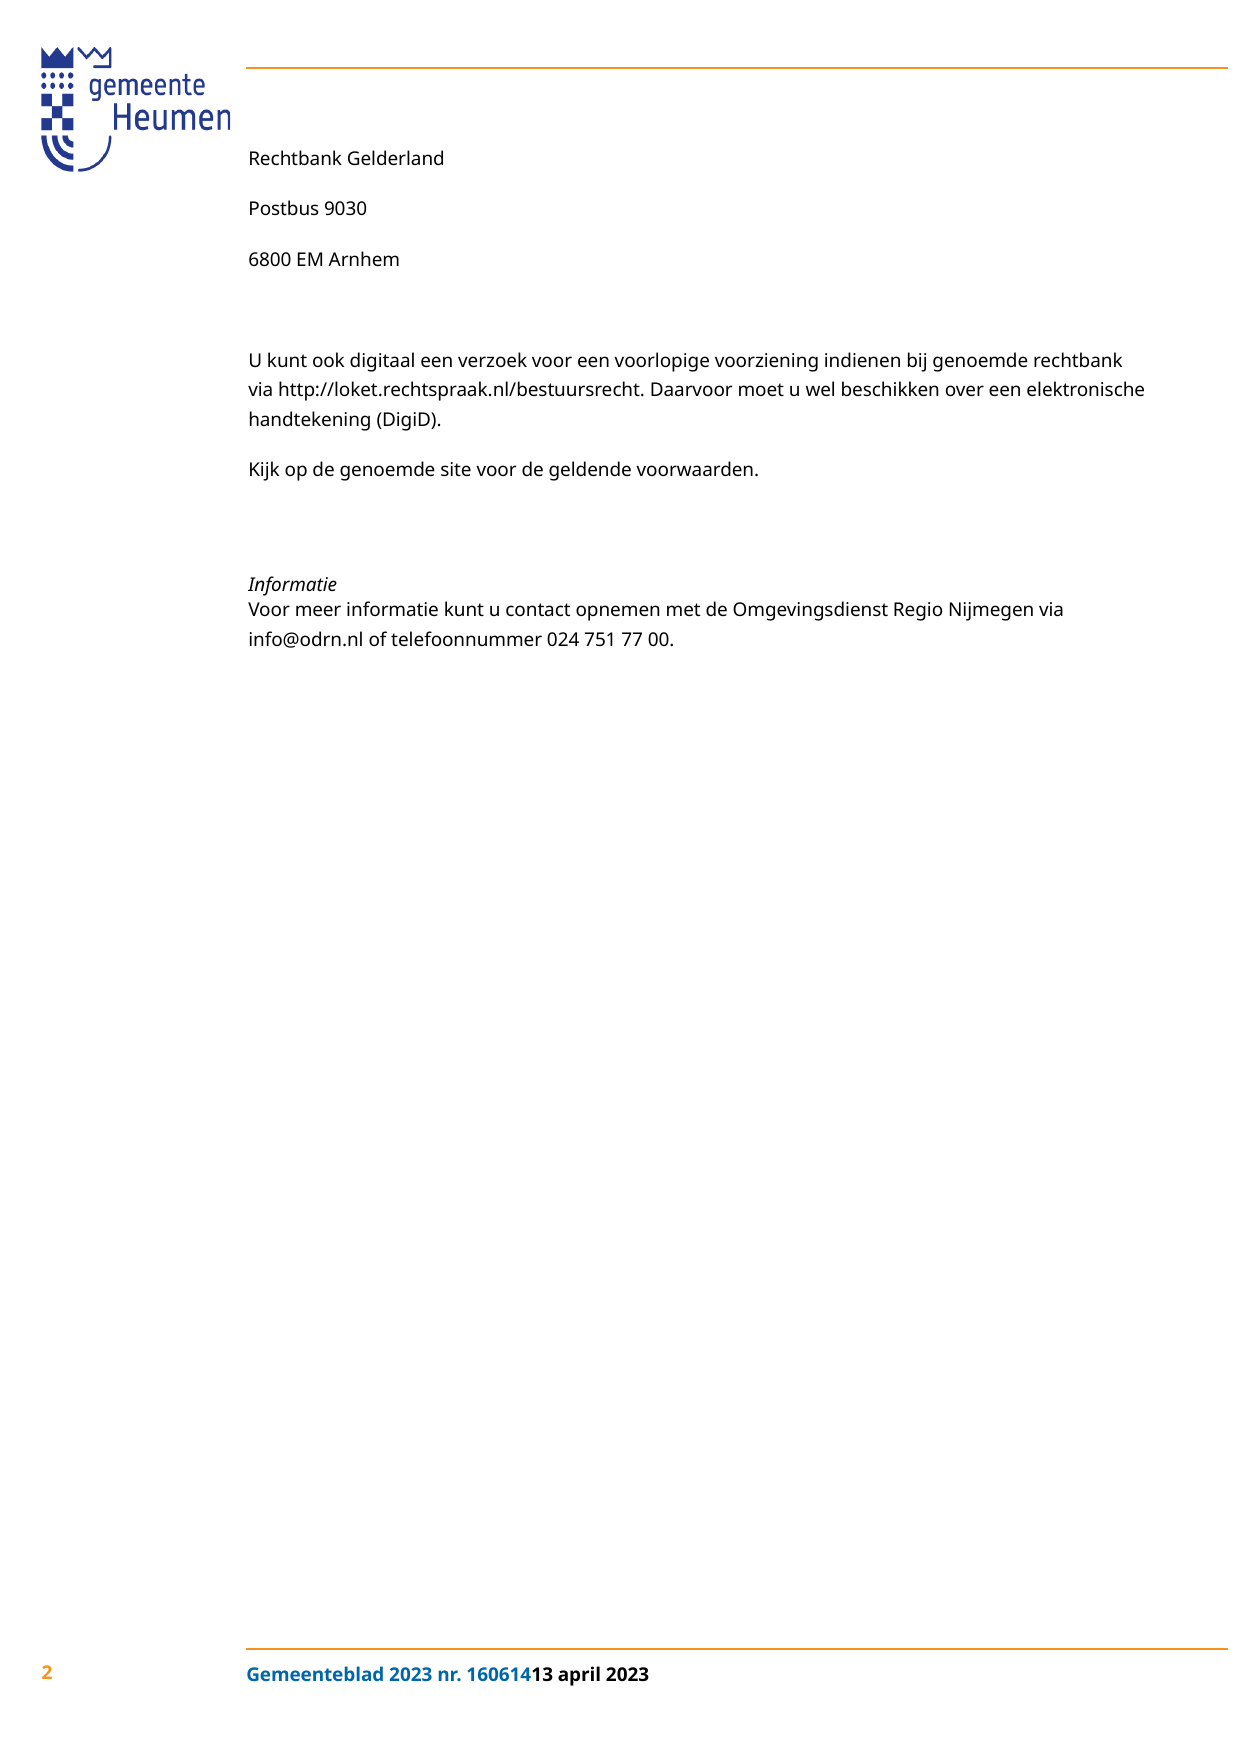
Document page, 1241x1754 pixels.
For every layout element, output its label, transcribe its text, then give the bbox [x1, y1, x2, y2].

text Kijk op de genoemde site voor de geldende voorwaarden. [248, 456, 1152, 482]
picture [41, 47, 231, 172]
text Postbus 9030 [248, 196, 1152, 221]
text 6800 EM Arnhem [248, 246, 1152, 272]
text Voor meer informatie kunt u contact opnemen met de Omgevingsdienst Regio Nijmegen via info@odrn.nl of telefoonnummer 024 751 77 00. [248, 597, 1152, 652]
text Rechtbank Gelderland [248, 145, 1152, 171]
text Informatie [248, 571, 1152, 597]
text U kunt ook digitaal een verzoek voor een voorlopige voorziening indienen bij genoemde rechtbank via http://loket.rechtspraak.nl/bestuursrecht. Daarvoor moet u wel beschikken over een elektronische handtekening (DigiD). [248, 347, 1152, 432]
